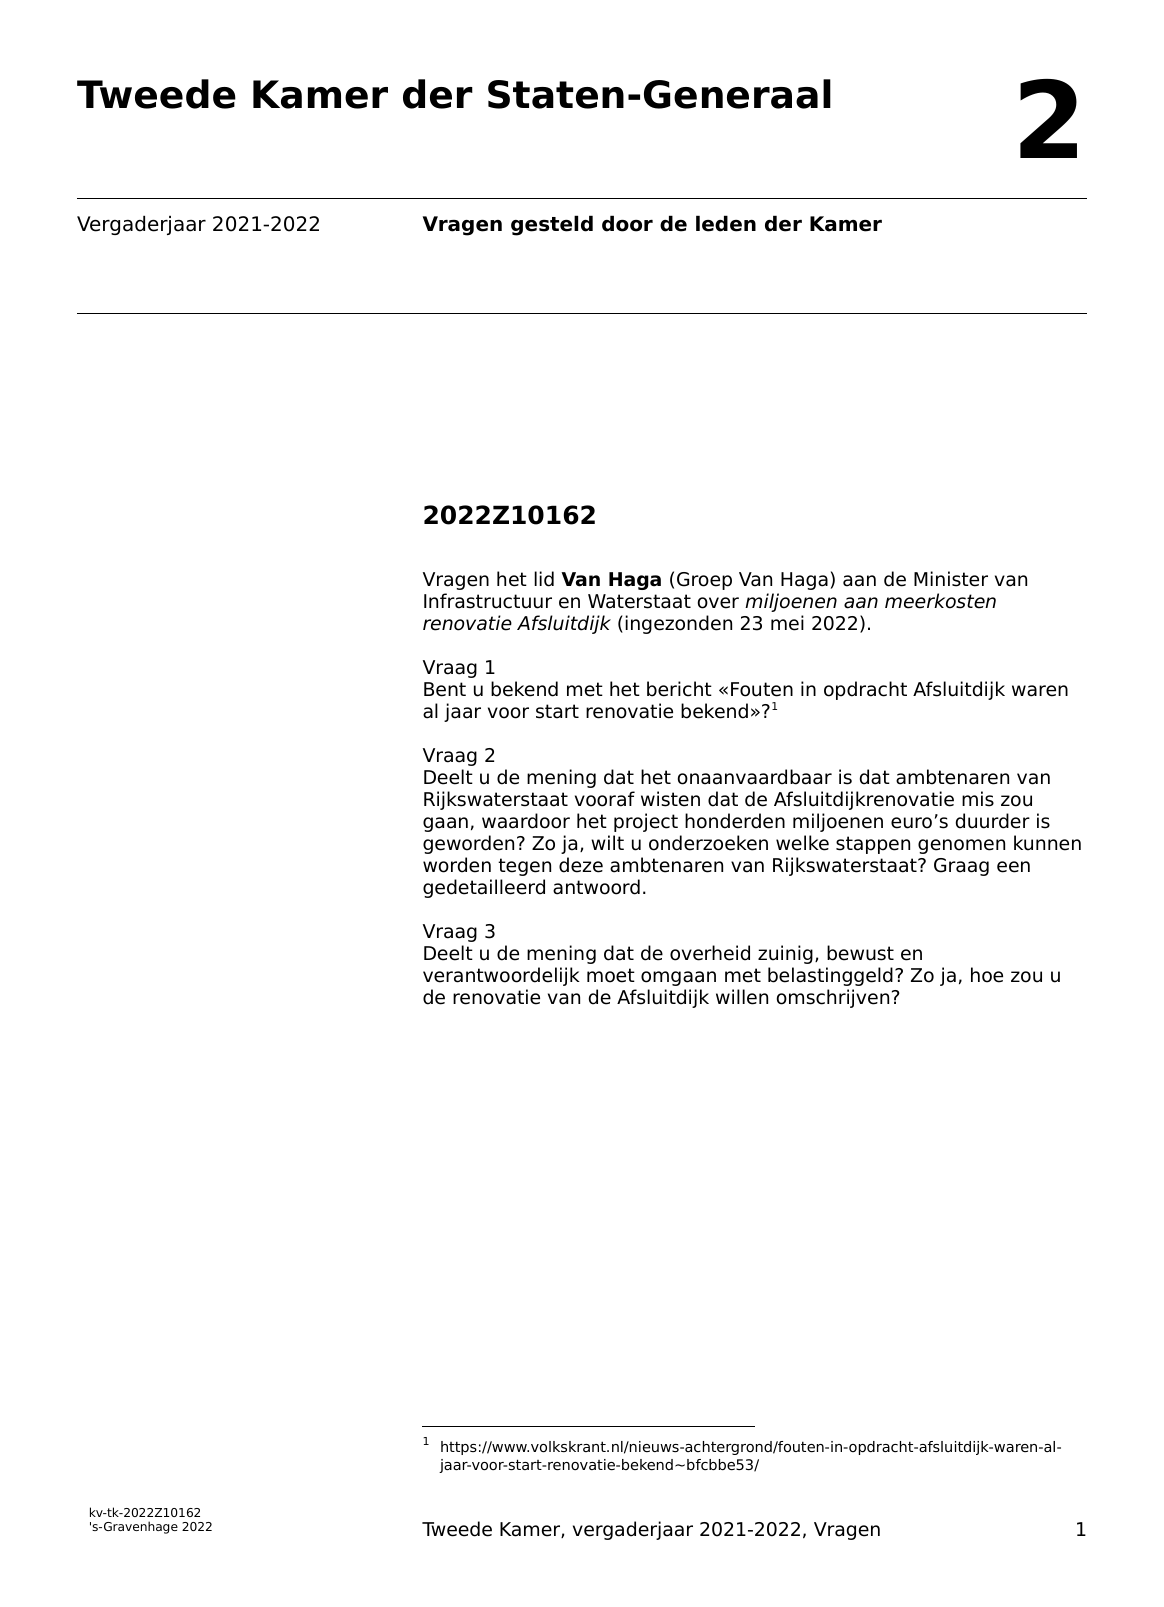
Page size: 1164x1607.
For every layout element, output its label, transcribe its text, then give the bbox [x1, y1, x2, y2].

text Vragen het lid Van Haga (Groep Van Haga) aan de Minister van Infrastructuur en Waterstaat over miljoenen aan meerkosten renovatie Afsluitdijk (ingezonden 23 mei 2022). [422, 569, 1087, 635]
text Bent u bekend met het bericht «Fouten in opdracht Afsluitdijk waren al jaar voor start renovatie bekend»? [422, 679, 1087, 723]
text Vraag 3 [422, 921, 1087, 943]
table_header Tweede Kamer der Staten-Generaal [77, 59, 886, 198]
table_header 2 [886, 59, 1087, 198]
table_cell Vragen gesteld door de leden der Kamer [422, 199, 1087, 313]
table_cell Vergaderjaar 2021-2022 [77, 199, 422, 313]
text 's-Gravenhage 2022 [88, 1520, 323, 1534]
text Vraag 2 [422, 745, 1087, 767]
text Deelt u de mening dat de overheid zuinig, bewust en verantwoordelijk moet omgaan met belastinggeld? Zo ja, hoe zou u de renovatie van de Afsluitdijk willen omschrijven? [422, 943, 1087, 1009]
text 2022Z10162 [422, 501, 1087, 531]
text kv-tk-2022Z10162 [88, 1506, 323, 1520]
text https://www.volkskrant.nl/nieuws-achtergrond/fouten-in-opdracht-afsluitdijk-waren-al-jaar-voor-start-renovatie-bekend~bfcbbe53/ [422, 1435, 1087, 1474]
text Vraag 1 [422, 657, 1087, 679]
text Deelt u de mening dat het onaanvaardbaar is dat ambtenaren van Rijkswaterstaat vooraf wisten dat de Afsluitdijkrenovatie mis zou gaan, waardoor het project honderden miljoenen euro’s duurder is geworden? Zo ja, wilt u onderzoeken welke stappen genomen kunnen worden tegen deze ambtenaren van Rijkswaterstaat? Graag een gedetailleerd antwoord. [422, 767, 1087, 899]
